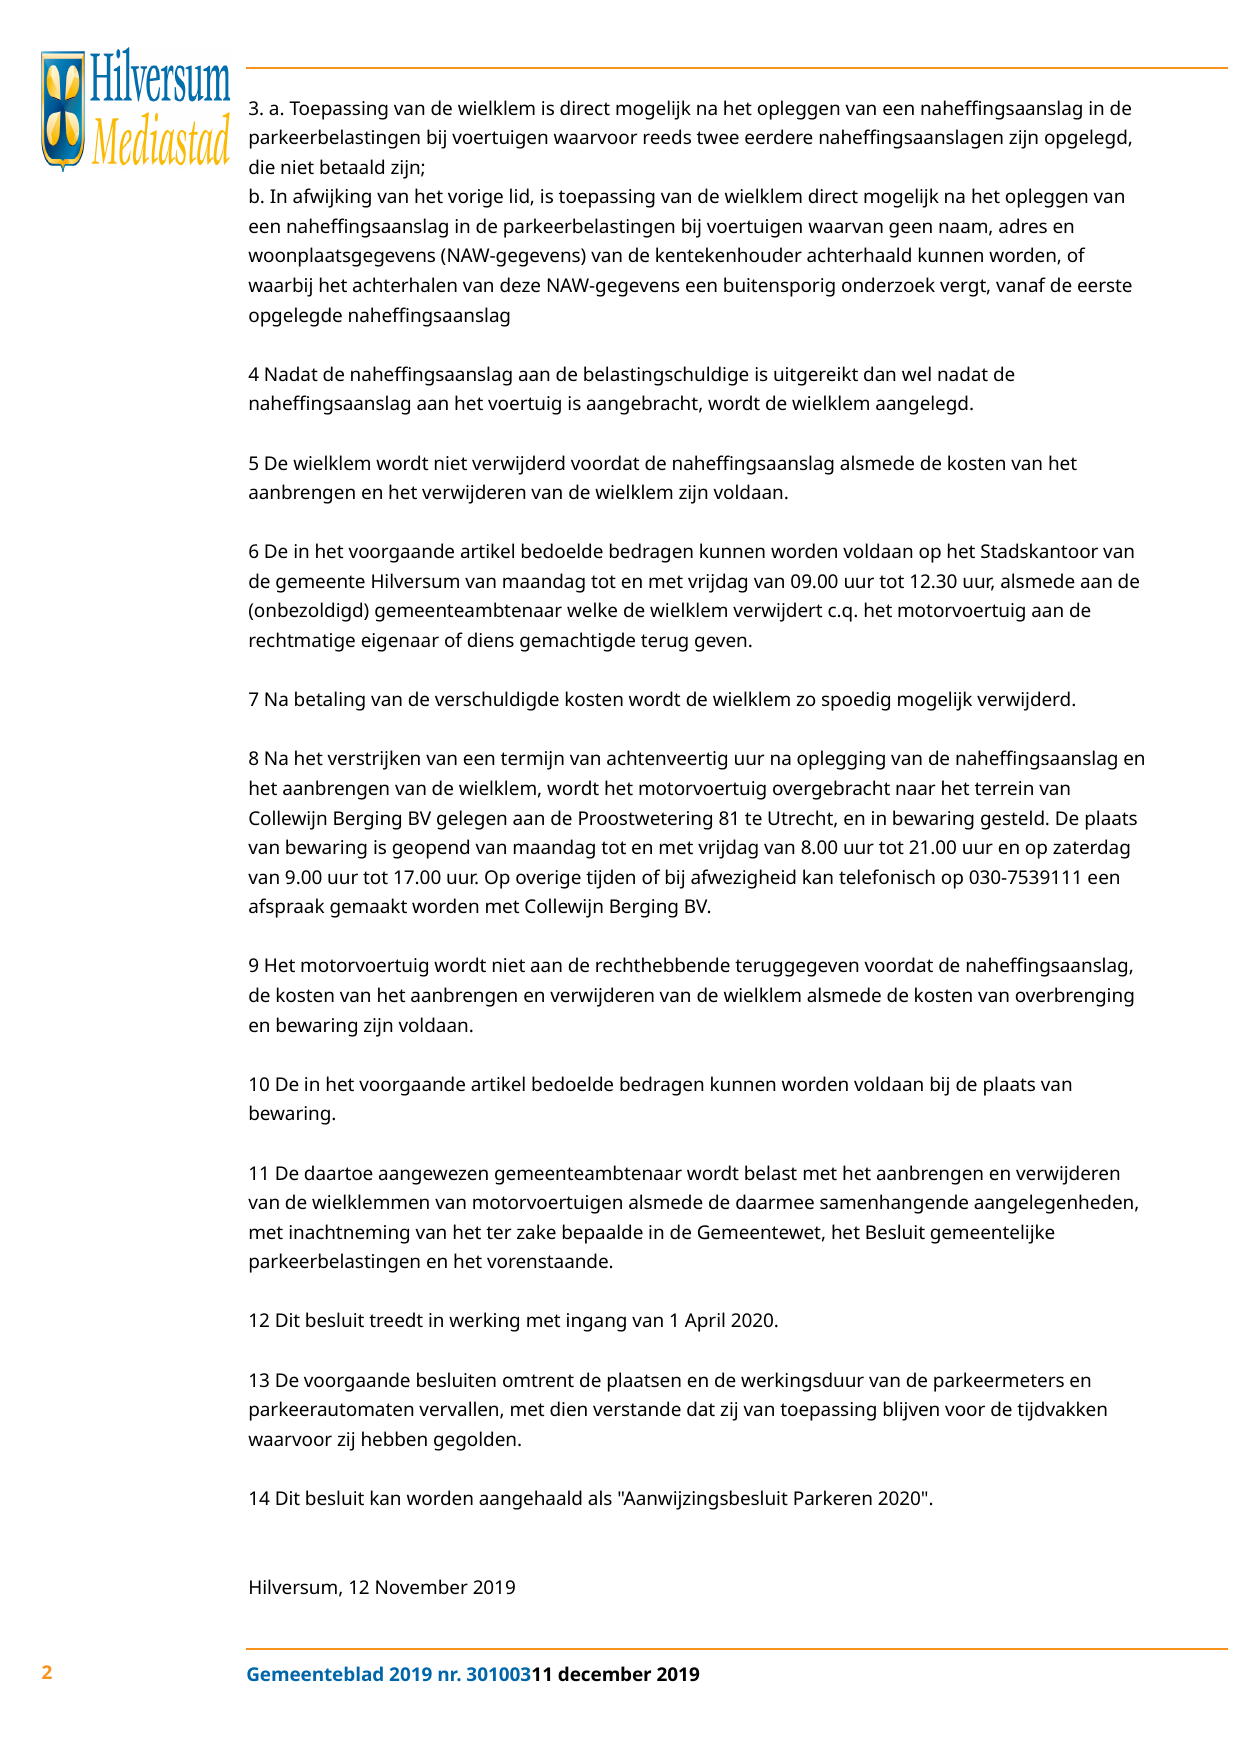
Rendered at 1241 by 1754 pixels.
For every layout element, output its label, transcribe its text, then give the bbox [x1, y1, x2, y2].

text 12 Dit besluit treedt in werking met ingang van 1 April 2020. [248, 1308, 1152, 1333]
text Hilversum, 12 November 2019 [248, 1574, 1152, 1600]
text 7 Na betaling van de verschuldigde kosten wordt de wielklem zo spoedig mogelijk verwijderd. [248, 686, 1152, 712]
text 8 Na het verstrijken van een termijn van achtenveertig uur na oplegging van de naheffingsaanslag en het aanbrengen van de wielklem, wordt het motorvoertuig overgebracht naar het terrein van Collewijn Berging BV gelegen aan de Proostwetering 81 te Utrecht, en in bewaring gesteld. De plaats van bewaring is geopend van maandag tot en met vrijdag van 8.00 uur tot 21.00 uur en op zaterdag van 9.00 uur tot 17.00 uur. Op overige tijden of bij afwezigheid kan telefonisch op 030-7539111 een afspraak gemaakt worden met Collewijn Berging BV. [248, 746, 1152, 919]
text 3. a. Toepassing van de wielklem is direct mogelijk na het opleggen van een naheffingsaanslag in de parkeerbelastingen bij voertuigen waarvoor reeds twee eerdere naheffingsaanslagen zijn opgelegd, die niet betaald zijn; [248, 95, 1152, 180]
text 9 Het motorvoertuig wordt niet aan de rechthebbende teruggegeven voordat de naheffingsaanslag, de kosten van het aanbrengen en verwijderen van de wielklem alsmede de kosten van overbrenging en bewaring zijn voldaan. [248, 953, 1152, 1038]
text 4 Nadat de naheffingsaanslag aan de belastingschuldige is uitgereikt dan wel nadat de naheffingsaanslag aan het voertuig is aangebracht, wordt de wielklem aangelegd. [248, 361, 1152, 416]
text 10 De in het voorgaande artikel bedoelde bedragen kunnen worden voldaan bij de plaats van bewaring. [248, 1071, 1152, 1126]
text 11 De daartoe aangewezen gemeenteambtenaar wordt belast met het aanbrengen en verwijderen van de wielklemmen van motorvoertuigen alsmede de daarmee samenhangende aangelegenheden, met inachtneming van het ter zake bepaalde in de Gemeentewet, het Besluit gemeentelijke parkeerbelastingen en het vorenstaande. [248, 1160, 1152, 1274]
text 13 De voorgaande besluiten omtrent de plaatsen en de werkingsduur van de parkeermeters en parkeerautomaten vervallen, met dien verstande dat zij van toepassing blijven voor de tijdvakken waarvoor zij hebben gegolden. [248, 1367, 1152, 1452]
text 14 Dit besluit kan worden aangehaald als "Aanwijzingsbesluit Parkeren 2020". [248, 1485, 1152, 1511]
text 5 De wielklem wordt niet verwijderd voordat de naheffingsaanslag alsmede de kosten van het aanbrengen en het verwijderen van de wielklem zijn voldaan. [248, 450, 1152, 505]
text 6 De in het voorgaande artikel bedoelde bedragen kunnen worden voldaan op het Stadskantoor van de gemeente Hilversum van maandag tot en met vrijdag van 09.00 uur tot 12.30 uur, alsmede aan de (onbezoldigd) gemeenteambtenaar welke de wielklem verwijdert c.q. het motorvoertuig aan de rechtmatige eigenaar of diens gemachtigde terug geven. [248, 538, 1152, 653]
picture [41, 47, 231, 172]
text b. In afwijking van het vorige lid, is toepassing van de wielklem direct mogelijk na het opleggen van een naheffingsaanslag in de parkeerbelastingen bij voertuigen waarvan geen naam, adres en woonplaatsgegevens (NAW-gegevens) van de kentekenhouder achterhaald kunnen worden, of waarbij het achterhalen van deze NAW-gegevens een buitensporig onderzoek vergt, vanaf de eerste opgelegde naheffingsaanslag [248, 183, 1152, 328]
